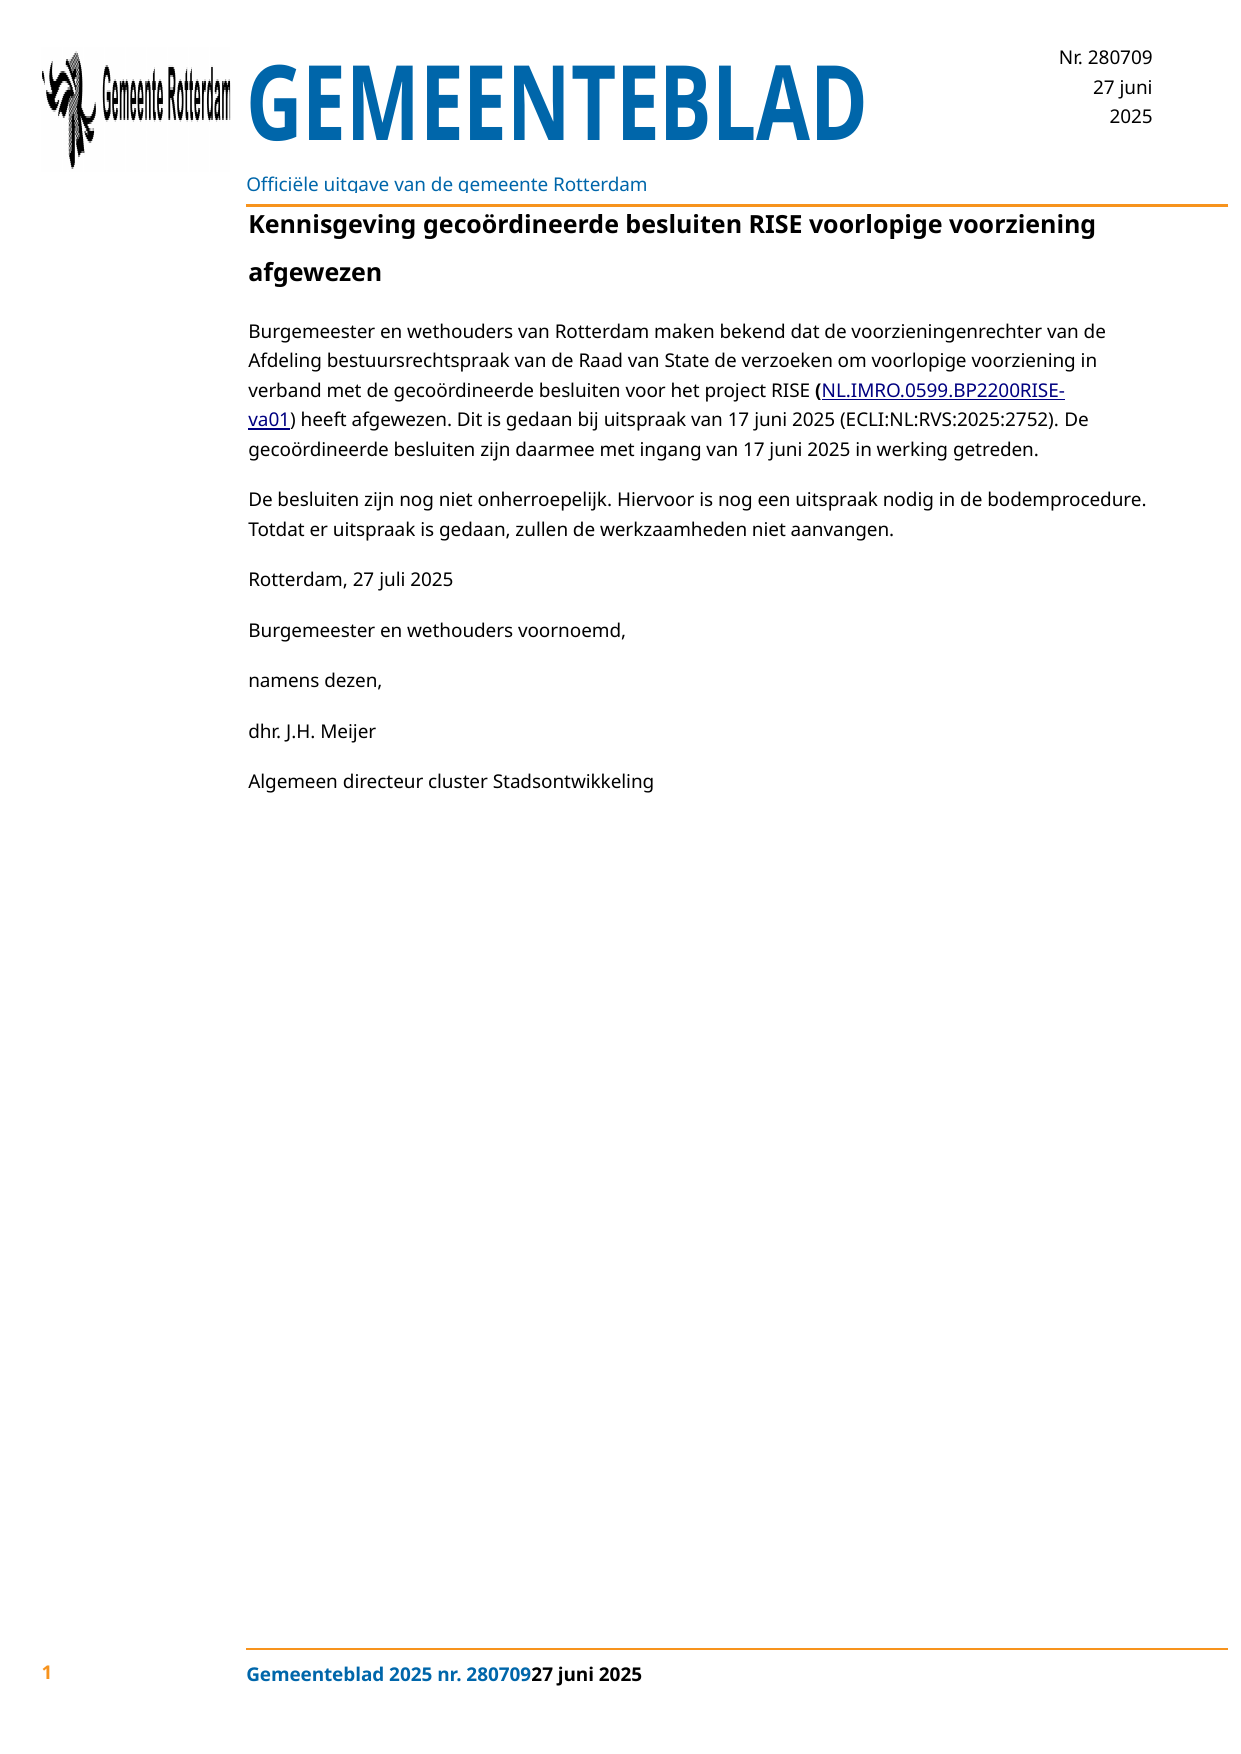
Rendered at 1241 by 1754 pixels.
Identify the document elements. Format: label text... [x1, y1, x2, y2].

text dhr. J.H. Meijer [248, 718, 1152, 744]
text Algemeen directeur cluster Stadsontwikkeling [248, 768, 1152, 794]
text Burgemeester en wethouders van Rotterdam maken bekend dat de voorzieningenrechter van de Afdeling bestuursrechtspraak van de Raad van State de verzoeken om voorlopige voorziening in verband met de gecoördineerde besluiten voor het project RISE (NL.IMRO.0599.BP2200RISE-va01) heeft afgewezen. Dit is gedaan bij uitspraak van 17 juni 2025 (ECLI:NL:RVS:2025:2752). De gecoördineerde besluiten zijn daarmee met ingang van 17 juni 2025 in werking getreden. [248, 318, 1152, 462]
text De besluiten zijn nog niet onherroepelijk. Hiervoor is nog een uitspraak nodig in de bodemprocedure. Totdat er uitspraak is gedaan, zullen de werkzaamheden niet aanvangen. [248, 487, 1152, 542]
text namens dezen, [248, 667, 1152, 693]
text Rotterdam, 27 juli 2025 [248, 567, 1152, 592]
text Burgemeester en wethouders voornoemd, [248, 617, 1152, 643]
text Kennisgeving gecoördineerde besluiten RISE voorlopige voorziening afgewezen [248, 207, 1152, 288]
picture [41, 47, 231, 172]
